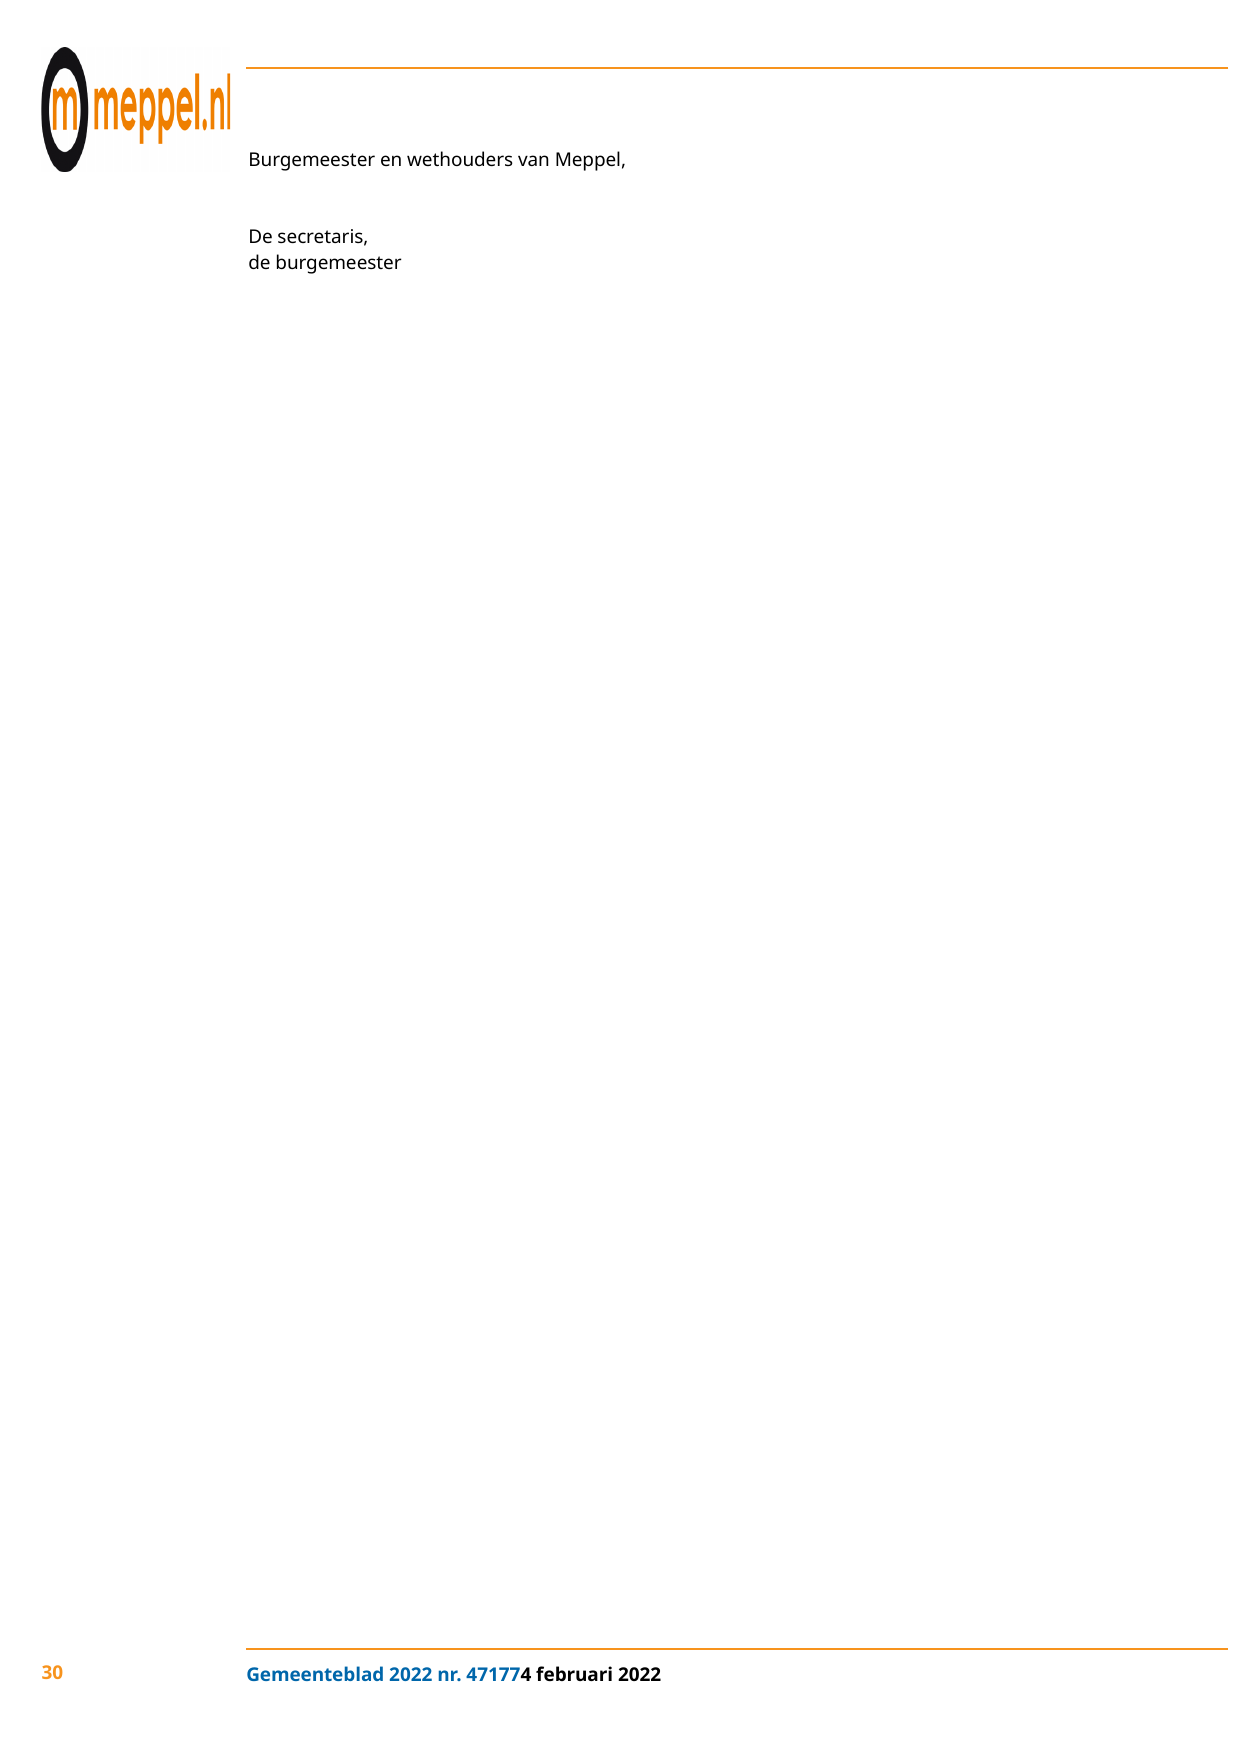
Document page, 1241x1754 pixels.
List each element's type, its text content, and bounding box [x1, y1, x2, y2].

text De secretaris, [248, 223, 1152, 249]
text de burgemeester [248, 249, 1152, 275]
picture [41, 47, 231, 172]
text Burgemeester en wethouders van Meppel, [248, 146, 1152, 172]
